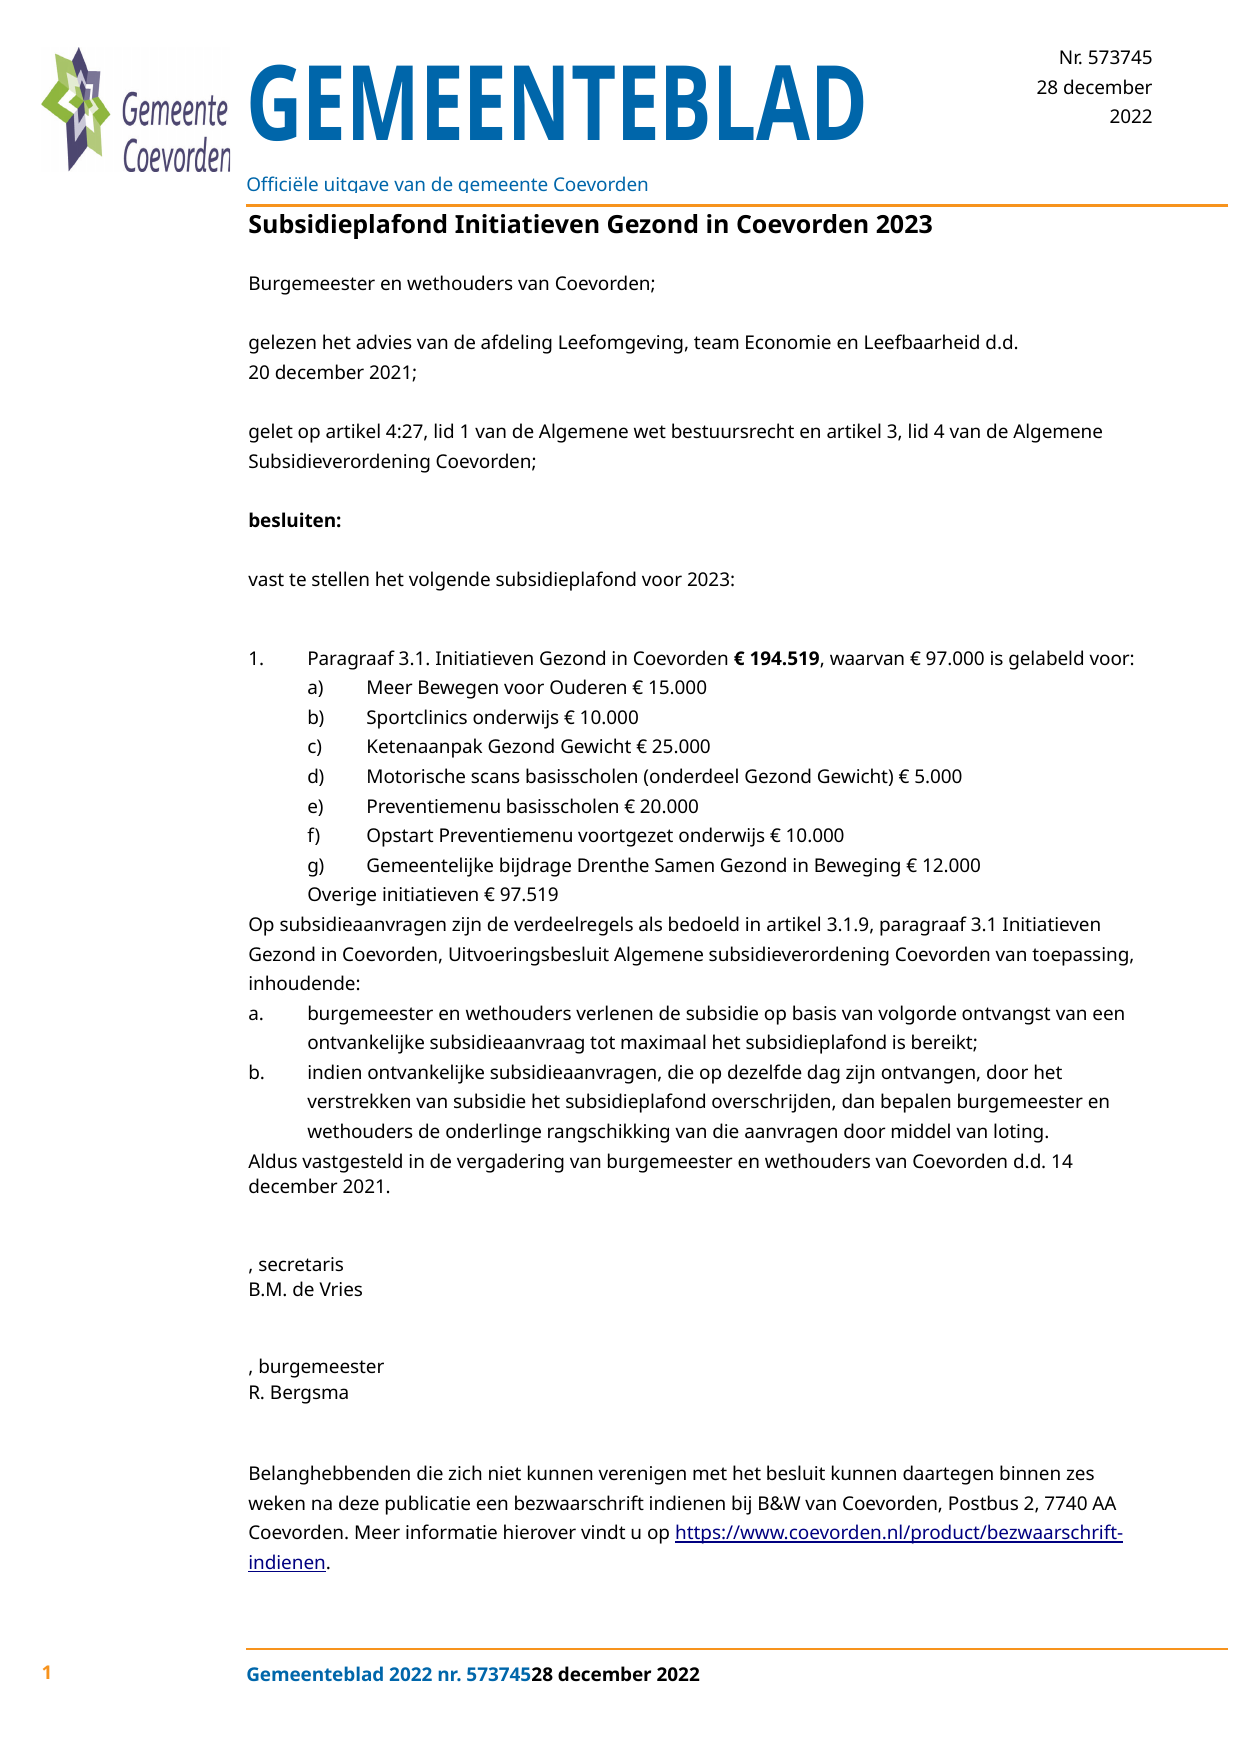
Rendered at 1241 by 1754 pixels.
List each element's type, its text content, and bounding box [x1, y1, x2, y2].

text R. Bergsma [248, 1379, 1152, 1405]
list Sportclinics onderwijs € 10.000 [307, 704, 1152, 730]
list Preventiemenu basisscholen € 20.000 [307, 793, 1152, 819]
list burgemeester en wethouders verlenen de subsidie op basis van volgorde ontvangst van een ontvankelijke subsidieaanvraag tot maximaal het subsidieplafond is bereikt; [248, 1000, 1152, 1055]
text Belanghebbenden die zich niet kunnen verenigen met het besluit kunnen daartegen binnen zes weken na deze publicatie een bezwaarschrift indienen bij B&W van Coevorden, Postbus 2, 7740 AA Coevorden. Meer informatie hierover vindt u op https://www.coevorden.nl/product/bezwaarschrift-indienen. [248, 1460, 1152, 1574]
list indien ontvankelijke subsidieaanvragen, die op dezelfde dag zijn ontvangen, door het verstrekken van subsidie het subsidieplafond overschrijden, dan bepalen burgemeester en wethouders de onderlinge rangschikking van die aanvragen door middel van loting. [248, 1059, 1152, 1144]
text Burgemeester en wethouders van Coevorden; [248, 270, 1152, 296]
text , secretaris [248, 1251, 1152, 1277]
list Ketenaanpak Gezond Gewicht € 25.000 [307, 734, 1152, 759]
text Aldus vastgesteld in de vergadering van burgemeester en wethouders van Coevorden d.d. 14 december 2021. [248, 1148, 1152, 1199]
picture [41, 47, 231, 172]
text 20 december 2021; [248, 359, 1152, 385]
text gelezen het advies van de afdeling Leefomgeving, team Economie en Leefbaarheid d.d. [248, 329, 1152, 355]
text B.M. de Vries [248, 1277, 1152, 1302]
list Meer Bewegen voor Ouderen € 15.000 [307, 674, 1152, 700]
list Motorische scans basisscholen (onderdeel Gezond Gewicht) € 5.000 [307, 763, 1152, 789]
text Op subsidieaanvragen zijn de verdeelregels als bedoeld in artikel 3.1.9, paragraaf 3.1 Initiatieven Gezond in Coevorden, Uitvoeringsbesluit Algemene subsidieverordening Coevorden van toepassing, inhoudende: [248, 911, 1152, 996]
text , burgemeester [248, 1354, 1152, 1379]
text gelet op artikel 4:27, lid 1 van de Algemene wet bestuursrecht en artikel 3, lid 4 van de Algemene Subsidieverordening Coevorden; [248, 418, 1152, 473]
list Opstart Preventiemenu voortgezet onderwijs € 10.000 [307, 822, 1152, 848]
text Subsidieplafond Initiatieven Gezond in Coevorden 2023 [248, 207, 1152, 241]
list Overige initiatieven € 97.519 [248, 882, 1152, 907]
list Gemeentelijke bijdrage Drenthe Samen Gezond in Beweging € 12.000 [307, 852, 1152, 878]
list Paragraaf 3.1. Initiatieven Gezond in Coevorden € 194.519, waarvan € 97.000 is gelabeld voor: [248, 645, 1152, 671]
text besluiten: [248, 507, 1152, 533]
text vast te stellen het volgende subsidieplafond voor 2023: [248, 566, 1152, 592]
